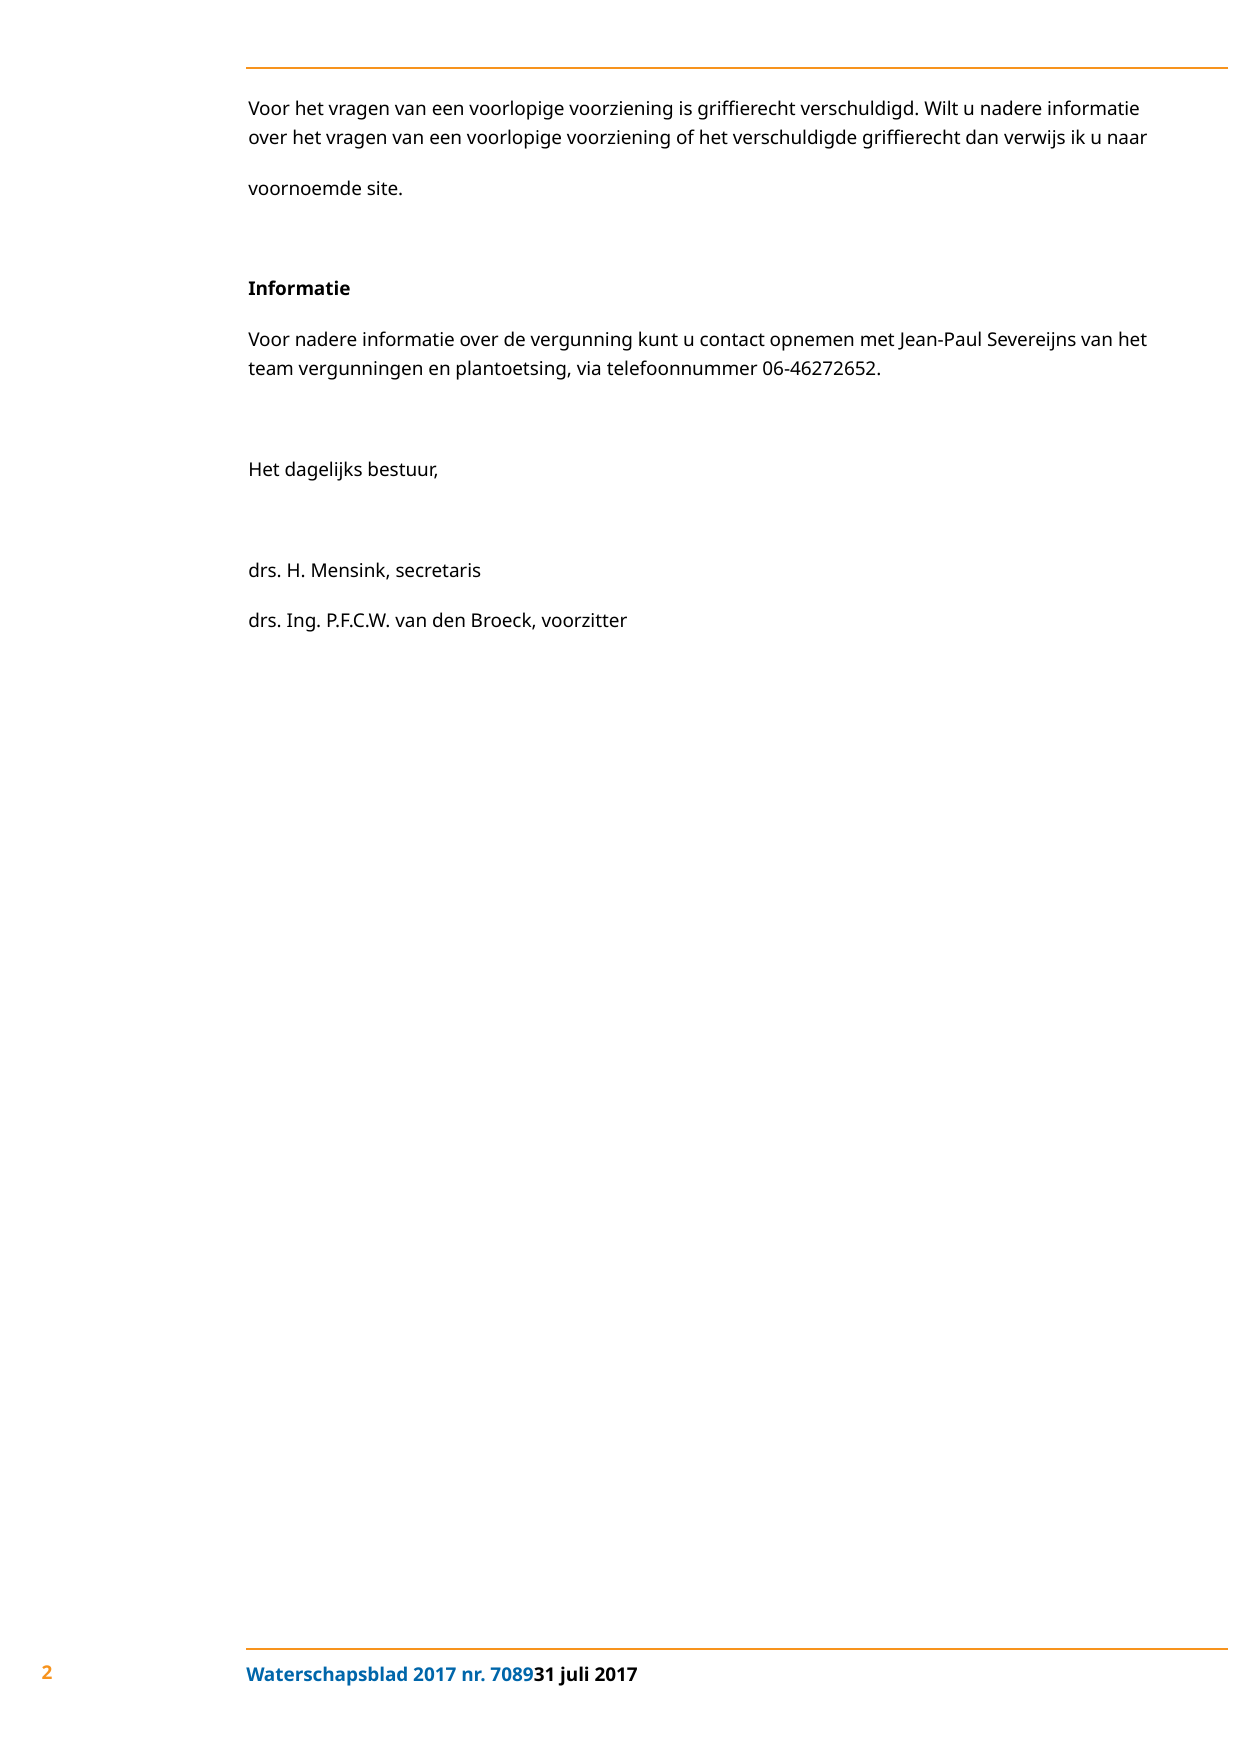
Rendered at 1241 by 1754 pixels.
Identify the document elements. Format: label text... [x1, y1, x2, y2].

text Voor nadere informatie over de vergunning kunt u contact opnemen met Jean-Paul Severeijns van het team vergunningen en plantoetsing, via telefoonnummer 06-46272652. [248, 326, 1152, 381]
text Het dagelijks bestuur, [248, 456, 1152, 482]
text voornoemde site. [248, 175, 1152, 201]
picture [41, 47, 231, 172]
text Informatie [248, 276, 1152, 301]
text Voor het vragen van een voorlopige voorziening is griffierecht verschuldigd. Wilt u nadere informatie over het vragen van een voorlopige voorziening of het verschuldigde griffierecht dan verwijs ik u naar [248, 95, 1152, 150]
text drs. Ing. P.F.C.W. van den Broeck, voorzitter [248, 608, 1152, 633]
text drs. H. Mensink, secretaris [248, 557, 1152, 583]
